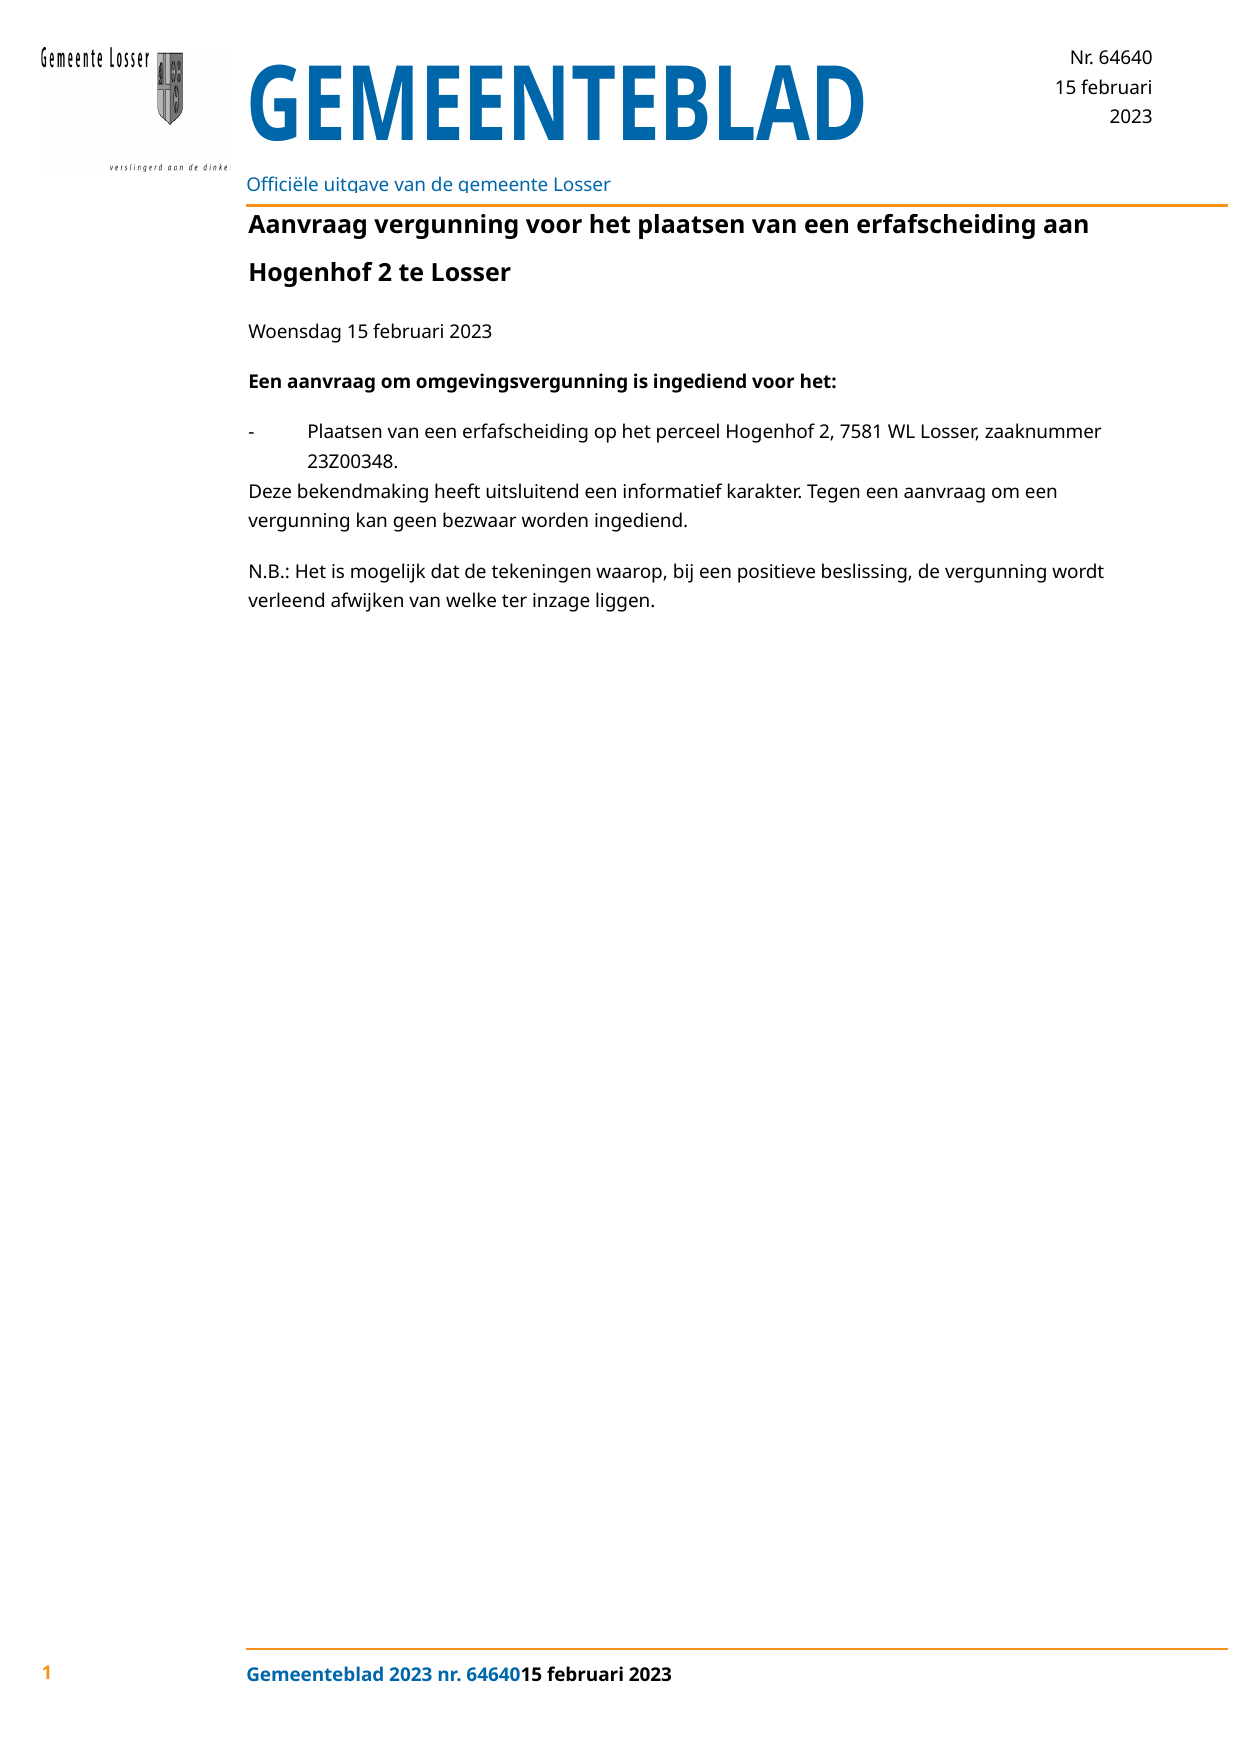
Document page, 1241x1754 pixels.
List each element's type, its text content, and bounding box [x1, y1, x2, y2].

text Aanvraag vergunning voor het plaatsen van een erfafscheiding aan Hogenhof 2 te Losser [248, 207, 1152, 288]
list Plaatsen van een erfafscheiding op het perceel Hogenhof 2, 7581 WL Losser, zaaknummer 23Z00348. [248, 419, 1152, 474]
text Deze bekendmaking heeft uitsluitend een informatief karakter. Tegen een aanvraag om een vergunning kan geen bezwaar worden ingediend. [248, 478, 1152, 533]
picture [41, 47, 231, 172]
text Een aanvraag om omgevingsvergunning is ingediend voor het: [248, 368, 1152, 394]
text Woensdag 15 februari 2023 [248, 318, 1152, 344]
text N.B.: Het is mogelijk dat de tekeningen waarop, bij een positieve beslissing, de vergunning wordt verleend afwijken van welke ter inzage liggen. [248, 558, 1152, 613]
